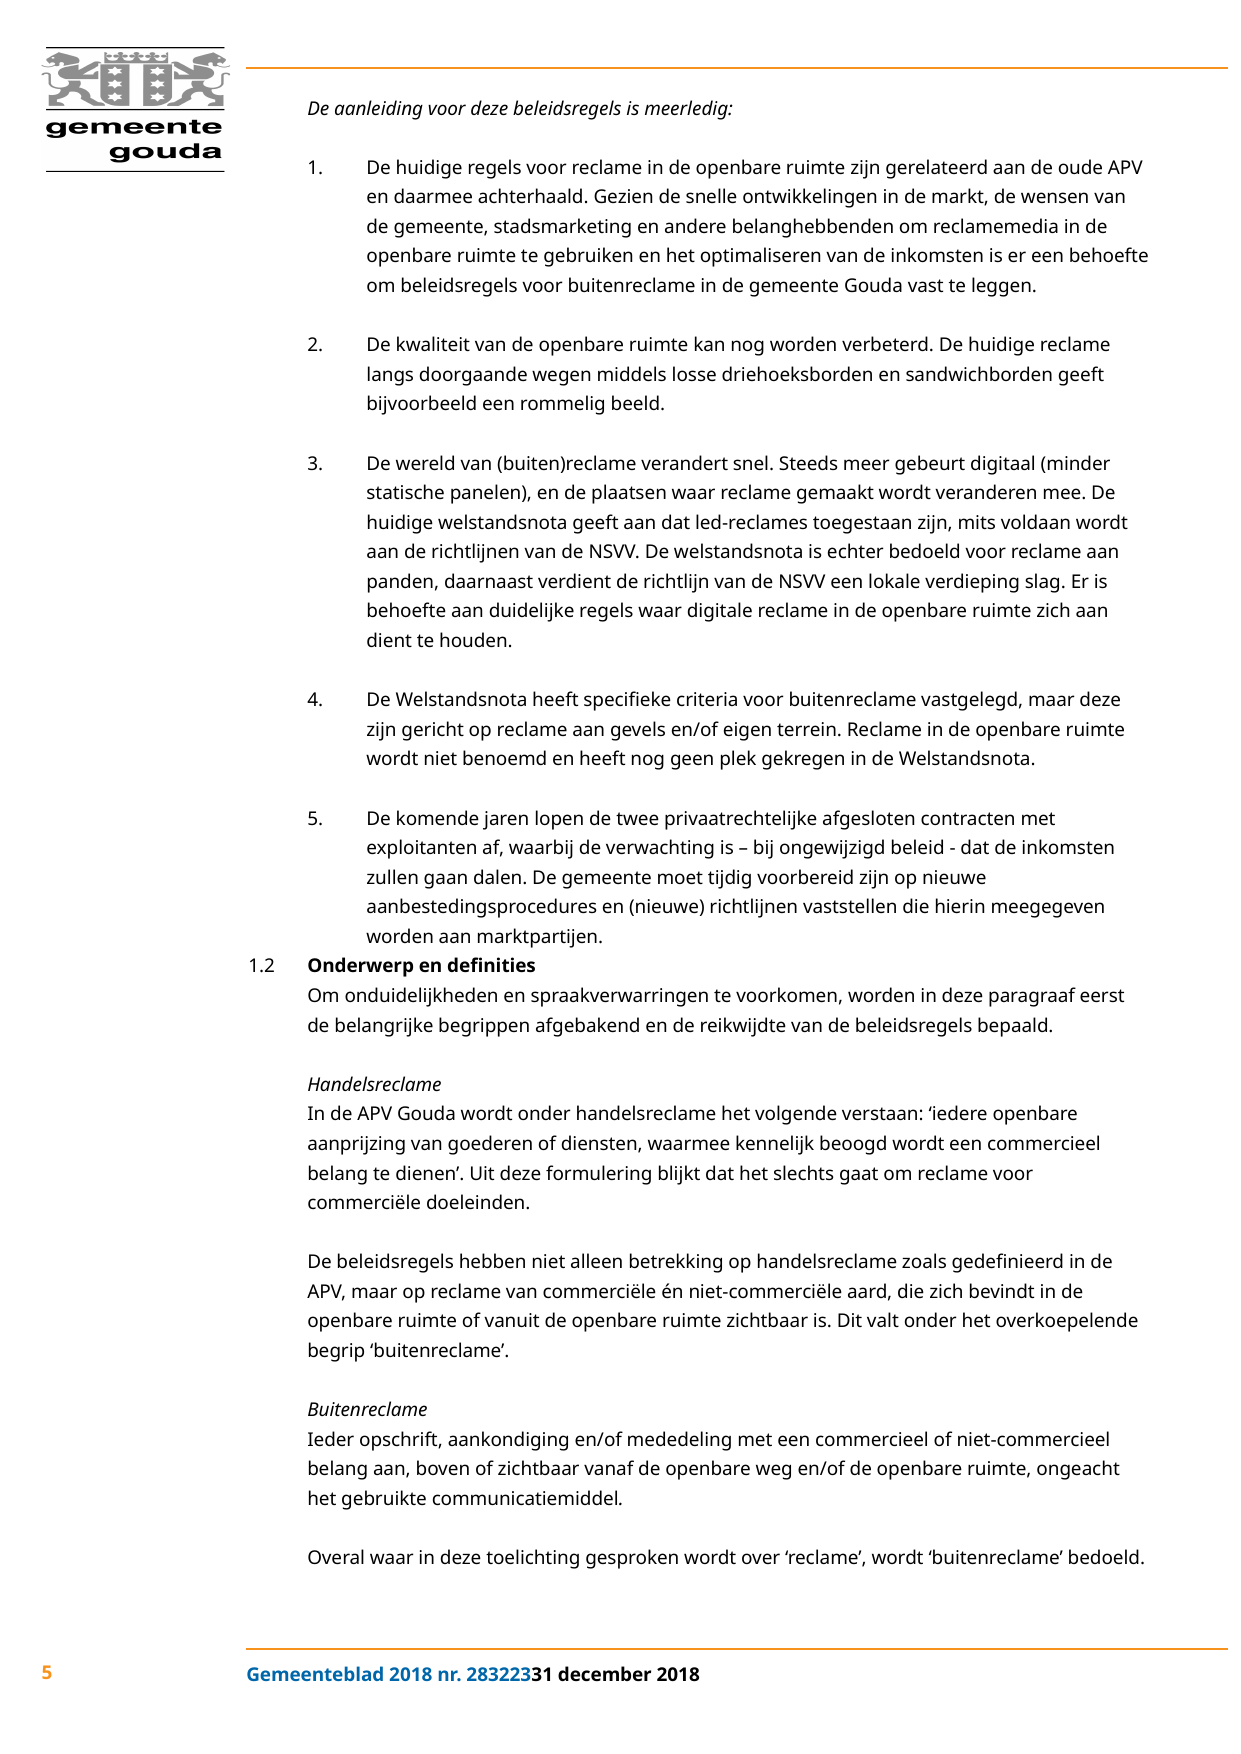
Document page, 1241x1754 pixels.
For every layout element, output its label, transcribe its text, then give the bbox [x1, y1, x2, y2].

list In de APV Gouda wordt onder handelsreclame het volgende verstaan: ‘iedere openbare aanprijzing van goederen of diensten, waarmee kennelijk beoogd wordt een commercieel belang te dienen’. Uit deze formulering blijkt dat het slechts gaat om reclame voor commerciële doeleinden. [248, 1101, 1152, 1215]
list De komende jaren lopen de twee privaatrechtelijke afgesloten contracten met exploitanten af, waarbij de verwachting is – bij ongewijzigd beleid - dat de inkomsten zullen gaan dalen. De gemeente moet tijdig voorbereid zijn op nieuwe aanbestedingsprocedures en (nieuwe) richtlijnen vaststellen die hierin meegegeven worden aan marktpartijen. [307, 805, 1152, 949]
list De aanleiding voor deze beleidsregels is meerledig: [248, 95, 1152, 121]
list De kwaliteit van de openbare ruimte kan nog worden verbeterd. De huidige reclame langs doorgaande wegen middels losse driehoeksborden en sandwichborden geeft bijvoorbeeld een rommelig beeld. [307, 331, 1152, 416]
picture [41, 47, 231, 172]
list De wereld van (buiten)reclame verandert snel. Steeds meer gebeurt digitaal (minder statische panelen), en de plaatsen waar reclame gemaakt wordt veranderen mee. De huidige welstandsnota geeft aan dat led-reclames toegestaan zijn, mits voldaan wordt aan de richtlijnen van de NSVV. De welstandsnota is echter bedoeld voor reclame aan panden, daarnaast verdient de richtlijn van de NSVV een lokale verdieping slag. Er is behoefte aan duidelijke regels waar digitale reclame in de openbare ruimte zich aan dient te houden. [307, 450, 1152, 653]
list De huidige regels voor reclame in de openbare ruimte zijn gerelateerd aan de oude APV en daarmee achterhaald. Gezien de snelle ontwikkelingen in de markt, de wensen van de gemeente, stadsmarketing en andere belanghebbenden om reclamemedia in de openbare ruimte te gebruiken en het optimaliseren van de inkomsten is er een behoefte om beleidsregels voor buitenreclame in de gemeente Gouda vast te leggen. [307, 154, 1152, 298]
list Buitenreclame [248, 1396, 1152, 1422]
list Ieder opschrift, aankondiging en/of mededeling met een commercieel of niet-commercieel belang aan, boven of zichtbaar vanaf de openbare weg en/of de openbare ruimte, ongeacht het gebruikte communicatiemiddel. [248, 1426, 1152, 1511]
list De beleidsregels hebben niet alleen betrekking op handelsreclame zoals gedefinieerd in de APV, maar op reclame van commerciële én niet-commerciële aard, die zich bevindt in de openbare ruimte of vanuit de openbare ruimte zichtbaar is. Dit valt onder het overkoepelende begrip ‘buitenreclame’. [248, 1248, 1152, 1363]
list Handelsreclame [248, 1071, 1152, 1097]
list Onderwerp en definities [248, 953, 1152, 978]
list De Welstandsnota heeft specifieke criteria voor buitenreclame vastgelegd, maar deze zijn gericht op reclame aan gevels en/of eigen terrein. Reclame in de openbare ruimte wordt niet benoemd en heeft nog geen plek gekregen in de Welstandsnota. [307, 686, 1152, 771]
list Om onduidelijkheden en spraakverwarringen te voorkomen, worden in deze paragraaf eerst de belangrijke begrippen afgebakend en de reikwijdte van de beleidsregels bepaald. [248, 982, 1152, 1038]
list Overal waar in deze toelichting gesproken wordt over ‘reclame’, wordt ‘buitenreclame’ bedoeld. [248, 1544, 1152, 1570]
